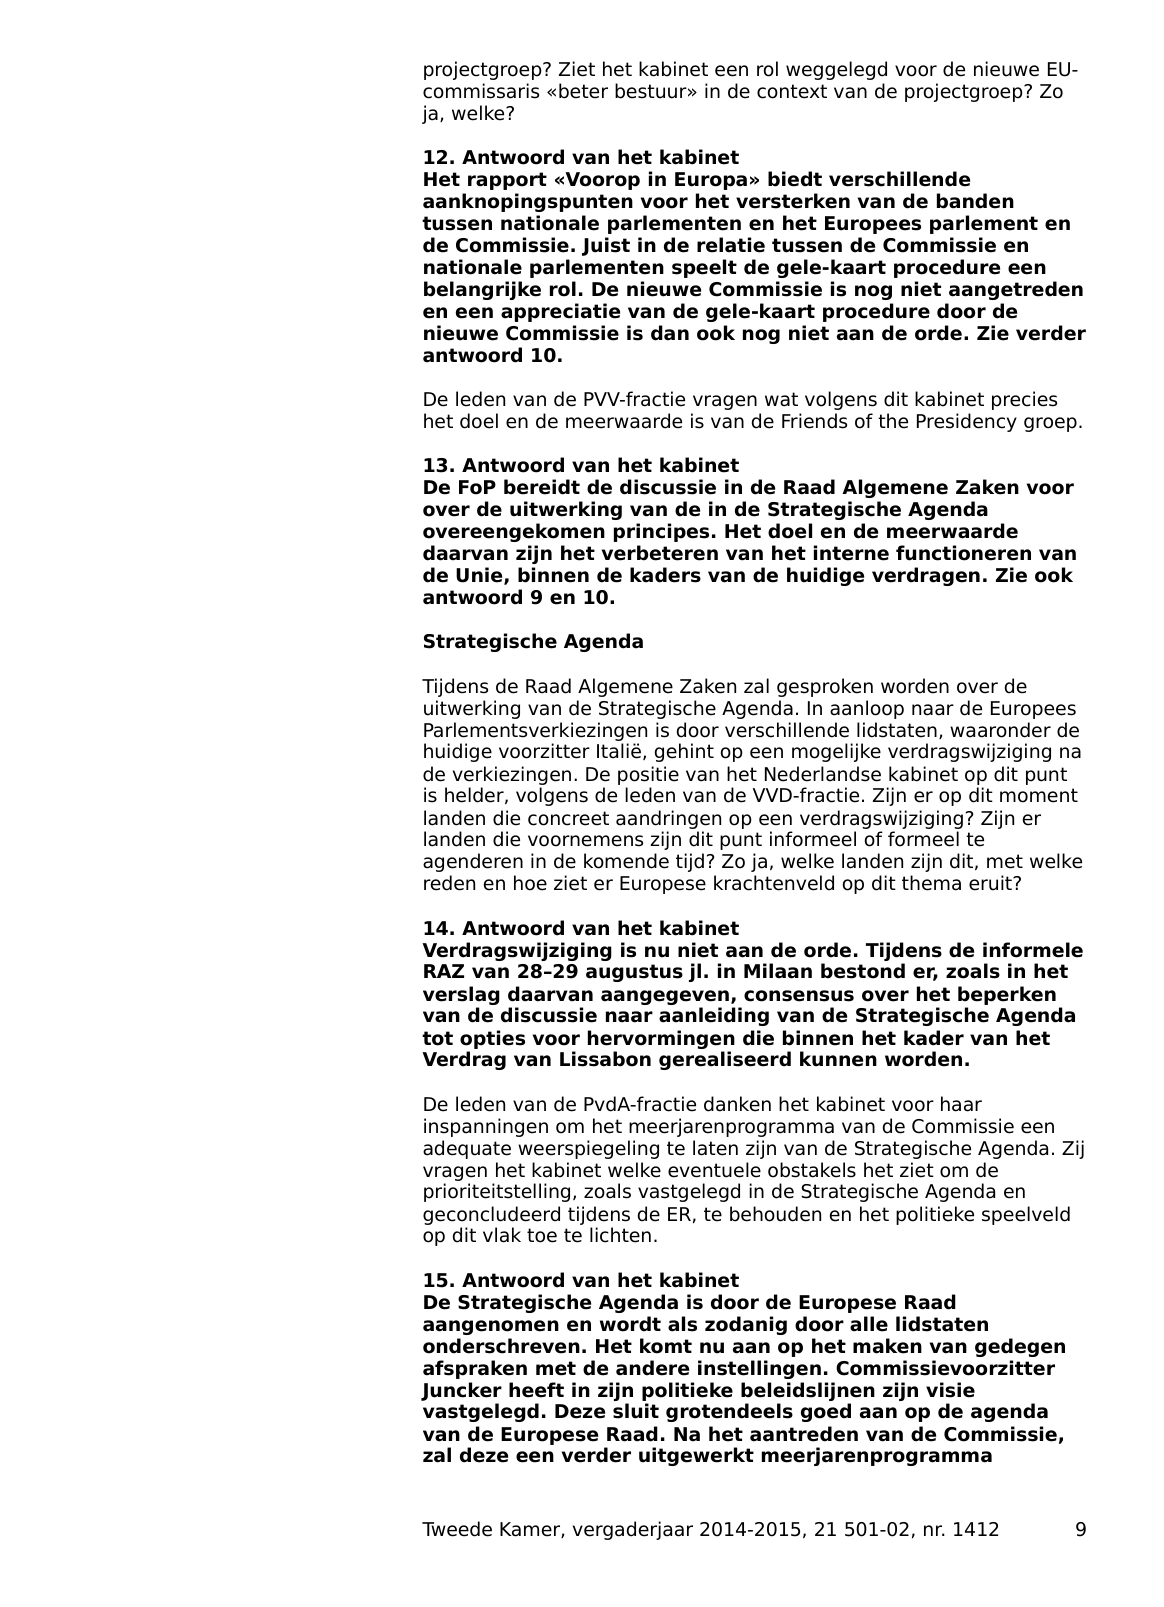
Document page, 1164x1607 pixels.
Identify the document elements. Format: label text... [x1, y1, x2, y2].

text De leden van de PVV-fractie vragen wat volgens dit kabinet precies het doel en de meerwaarde is van de Friends of the Presidency groep. [422, 389, 1087, 433]
text Het rapport «Voorop in Europa» biedt verschillende aanknopingspunten voor het versterken van de banden tussen nationale parlementen en het Europees parlement en de Commissie. Juist in de relatie tussen de Commissie en nationale parlementen speelt de gele-kaart procedure een belangrijke rol. De nieuwe Commissie is nog niet aangetreden en een appreciatie van de gele-kaart procedure door de nieuwe Commissie is dan ook nog niet aan de orde. Zie verder antwoord 10. [422, 169, 1087, 367]
text Verdragswijziging is nu niet aan de orde. Tijdens de informele RAZ van 28–29 augustus jl. in Milaan bestond er, zoals in het verslag daarvan aangegeven, consensus over het beperken van de discussie naar aanleiding van de Strategische Agenda tot opties voor hervormingen die binnen het kader van het Verdrag van Lissabon gerealiseerd kunnen worden. [422, 939, 1087, 1071]
text 12. Antwoord van het kabinet [422, 147, 1087, 169]
subtitle Strategische Agenda [422, 631, 1087, 653]
text Tijdens de Raad Algemene Zaken zal gesproken worden over de uitwerking van de Strategische Agenda. In aanloop naar de Europees Parlementsverkiezingen is door verschillende lidstaten, waaronder de huidige voorzitter Italië, gehint op een mogelijke verdragswijziging na de verkiezingen. De positie van het Nederlandse kabinet op dit punt is helder, volgens de leden van de VVD-fractie. Zijn er op dit moment landen die concreet aandringen op een verdragswijziging? Zijn er landen die voornemens zijn dit punt informeel of formeel te agenderen in de komende tijd? Zo ja, welke landen zijn dit, met welke reden en hoe ziet er Europese krachtenveld op dit thema eruit? [422, 676, 1087, 895]
text projectgroep? Ziet het kabinet een rol weggelegd voor de nieuwe EU-commissaris «beter bestuur» in de context van de projectgroep? Zo ja, welke? [422, 59, 1087, 125]
text De Strategische Agenda is door de Europese Raad aangenomen en wordt als zodanig door alle lidstaten onderschreven. Het komt nu aan op het maken van gedegen afspraken met de andere instellingen. Commissievoorzitter Juncker heeft in zijn politieke beleidslijnen zijn visie vastgelegd. Deze sluit grotendeels goed aan op de agenda van de Europese Raad. Na het aantreden van de Commissie, zal deze een verder uitgewerkt meerjarenprogramma [422, 1292, 1087, 1467]
text De leden van de PvdA-fractie danken het kabinet voor haar inspanningen om het meerjarenprogramma van de Commissie een adequate weerspiegeling te laten zijn van de Strategische Agenda. Zij vragen het kabinet welke eventuele obstakels het ziet om de prioriteitstelling, zoals vastgelegd in de Strategische Agenda en geconcludeerd tijdens de ER, te behouden en het politieke speelveld op dit vlak toe te lichten. [422, 1093, 1087, 1247]
text 13. Antwoord van het kabinet [422, 455, 1087, 477]
text 14. Antwoord van het kabinet [422, 917, 1087, 939]
text 15. Antwoord van het kabinet [422, 1269, 1087, 1292]
text De FoP bereidt de discussie in de Raad Algemene Zaken voor over de uitwerking van de in de Strategische Agenda overeengekomen principes. Het doel en de meerwaarde daarvan zijn het verbeteren van het interne functioneren van de Unie, binnen de kaders van de huidige verdragen. Zie ook antwoord 9 en 10. [422, 477, 1087, 609]
